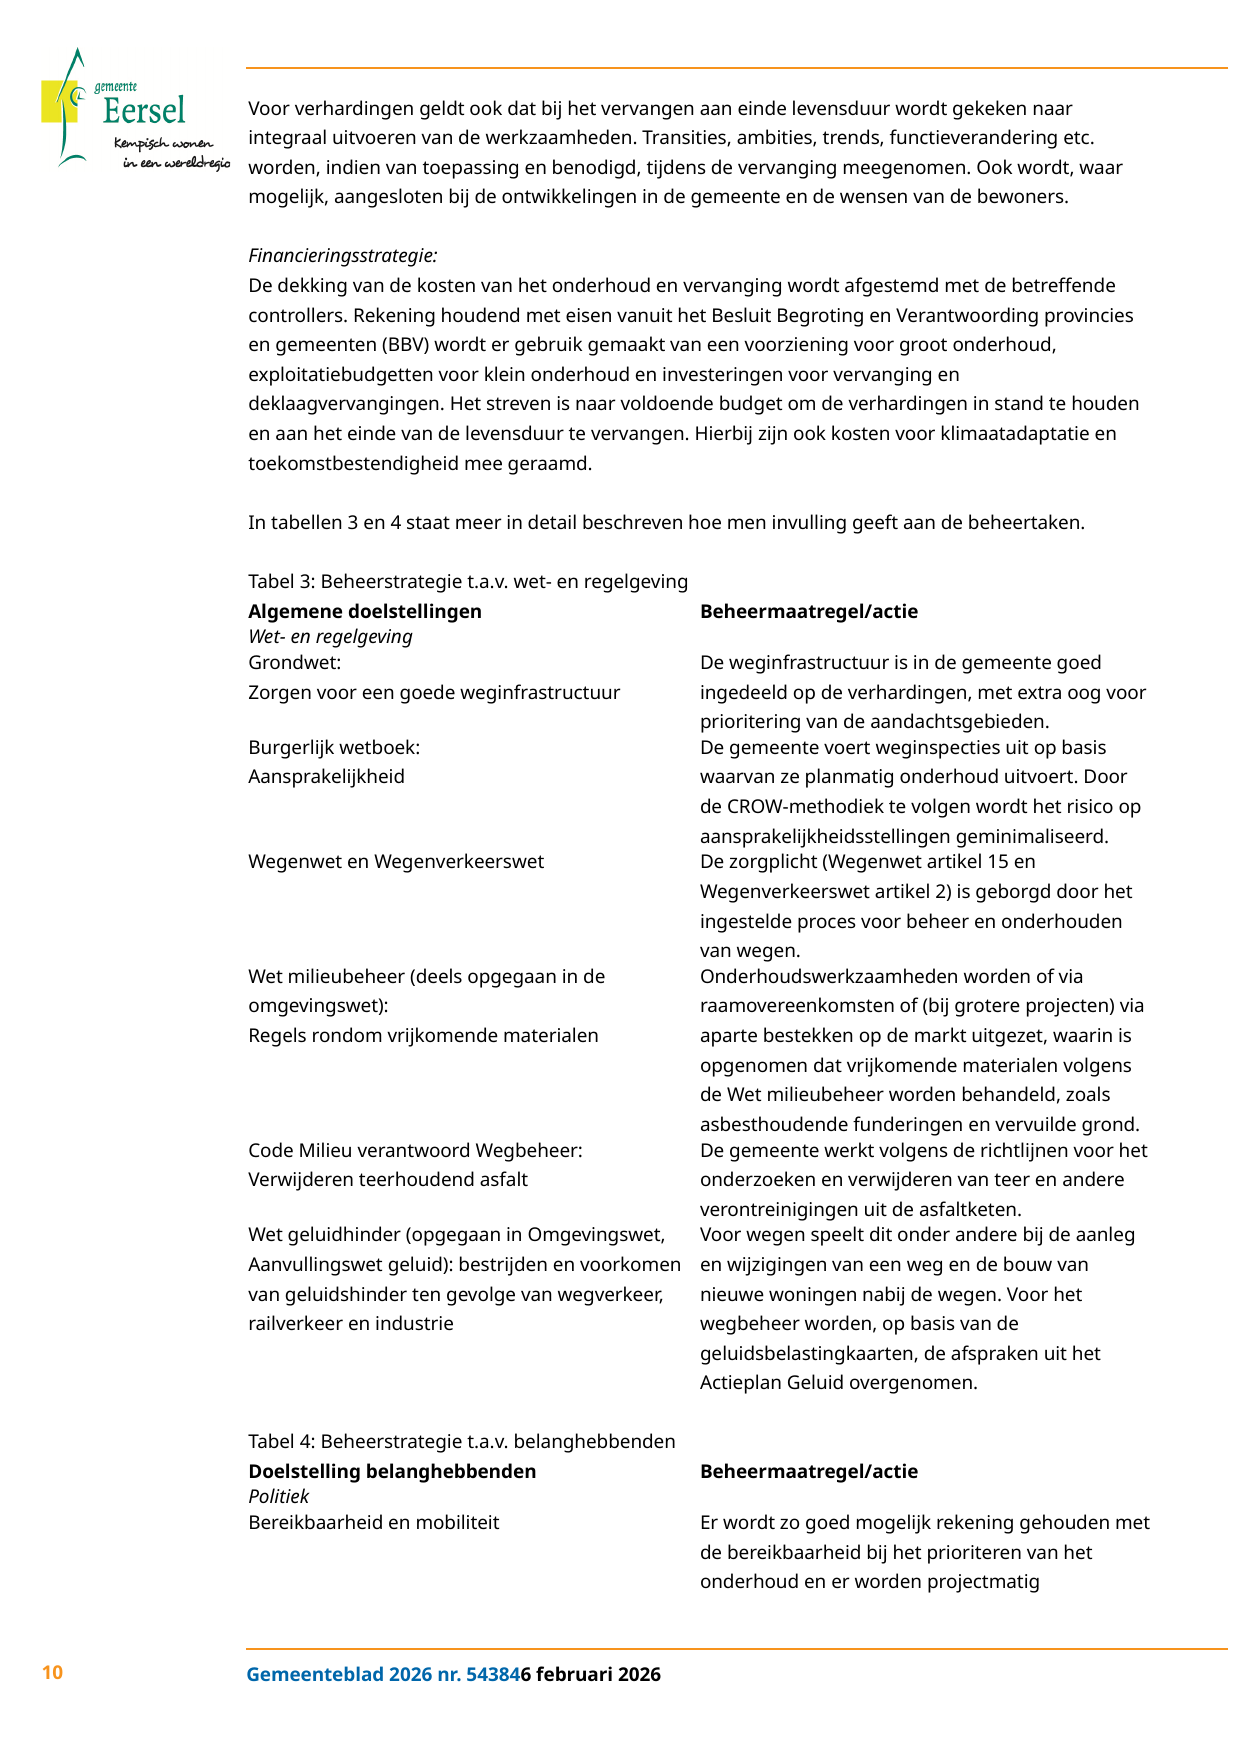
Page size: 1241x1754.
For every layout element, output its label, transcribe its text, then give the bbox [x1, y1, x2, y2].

table_cell Voor wegen speelt dit onder andere bij de aanleg en wijzigingen van een weg en de bouw van nieuwe woningen nabij de wegen. Voor het wegbeheer worden, op basis van de geluidsbelastingkaarten, de afspraken uit het Actieplan Geluid overgenomen. [700, 1222, 1152, 1395]
text In tabellen 3 en 4 staat meer in detail beschreven hoe men invulling geeft aan de beheertaken. [248, 509, 1152, 535]
table_cell Politiek [248, 1484, 700, 1509]
table_cell Grondwet: Zorgen voor een goede weginfrastructuur [248, 649, 700, 734]
table_cell Wet milieubeheer (deels opgegaan in de omgevingswet): Regels rondom vrijkomende materialen [248, 963, 700, 1137]
text Voor verhardingen geldt ook dat bij het vervangen aan einde levensduur wordt gekeken naar integraal uitvoeren van de werkzaamheden. Transities, ambities, trends, functieverandering etc. worden, indien van toepassing en benodigd, tijdens de vervanging meegenomen. Ook wordt, waar mogelijk, aangesloten bij de ontwikkelingen in de gemeente en de wensen van de bewoners. [248, 95, 1152, 209]
table_cell De gemeente voert weginspecties uit op basis waarvan ze planmatig onderhoud uitvoert. Door de CROW-methodiek te volgen wordt het risico op aansprakelijkheidsstellingen geminimaliseerd. [700, 734, 1152, 849]
table_cell Wet- en regelgeving [248, 624, 700, 649]
table_cell De zorgplicht (Wegenwet artikel 15 en Wegenverkeerswet artikel 2) is geborgd door het ingestelde proces voor beheer en onderhouden van wegen. [700, 849, 1152, 963]
table_header Algemene doelstellingen [248, 598, 700, 623]
table_cell Bereikbaarheid en mobiliteit [248, 1509, 700, 1594]
table_cell Onderhoudswerkzaamheden worden of via raamovereenkomsten of (bij grotere projecten) via aparte bestekken op de markt uitgezet, waarin is opgenomen dat vrijkomende materialen volgens de Wet milieubeheer worden behandeld, zoals asbesthoudende funderingen en vervuilde grond. [700, 963, 1152, 1137]
text De dekking van de kosten van het onderhoud en vervanging wordt afgestemd met de betreffende controllers. Rekening houdend met eisen vanuit het Besluit Begroting en Verantwoording provincies en gemeenten (BBV) wordt er gebruik gemaakt van een voorziening voor groot onderhoud, exploitatiebudgetten voor klein onderhoud en investeringen voor vervanging en deklaagvervangingen. Het streven is naar voldoende budget om de verhardingen in stand te houden en aan het einde van de levensduur te vervangen. Hierbij zijn ook kosten voor klimaatadaptatie en toekomstbestendigheid mee geraamd. [248, 272, 1152, 476]
table_cell Burgerlijk wetboek: Aansprakelijkheid [248, 734, 700, 849]
table_cell Wegenwet en Wegenverkeerswet [248, 849, 700, 963]
table_cell Wet geluidhinder (opgegaan in Omgevingswet, Aanvullingswet geluid): bestrijden en voorkomen van geluidshinder ten gevolge van wegverkeer, railverkeer en industrie [248, 1222, 700, 1395]
text Tabel 4: Beheerstrategie t.a.v. belanghebbenden [248, 1428, 1152, 1454]
table_cell Code Milieu verantwoord Wegbeheer: Verwijderen teerhoudend asfalt [248, 1137, 700, 1222]
table_cell [700, 624, 1152, 649]
table_cell De gemeente werkt volgens de richtlijnen voor het onderzoeken en verwijderen van teer en andere verontreinigingen uit de asfaltketen. [700, 1137, 1152, 1222]
table_cell De weginfrastructuur is in de gemeente goed ingedeeld op de verhardingen, met extra oog voor prioritering van de aandachtsgebieden. [700, 649, 1152, 734]
table_header Beheermaatregel/actie [700, 1458, 1152, 1483]
table_header Beheermaatregel/actie [700, 598, 1152, 623]
table_cell Er wordt zo goed mogelijk rekening gehouden met de bereikbaarheid bij het prioriteren van het onderhoud en er worden projectmatig [700, 1509, 1152, 1594]
text Financieringsstrategie: [248, 243, 1152, 268]
text Tabel 3: Beheerstrategie t.a.v. wet- en regelgeving [248, 568, 1152, 594]
table_cell [700, 1484, 1152, 1509]
table_header Doelstelling belanghebbenden [248, 1458, 700, 1483]
picture [41, 47, 231, 172]
